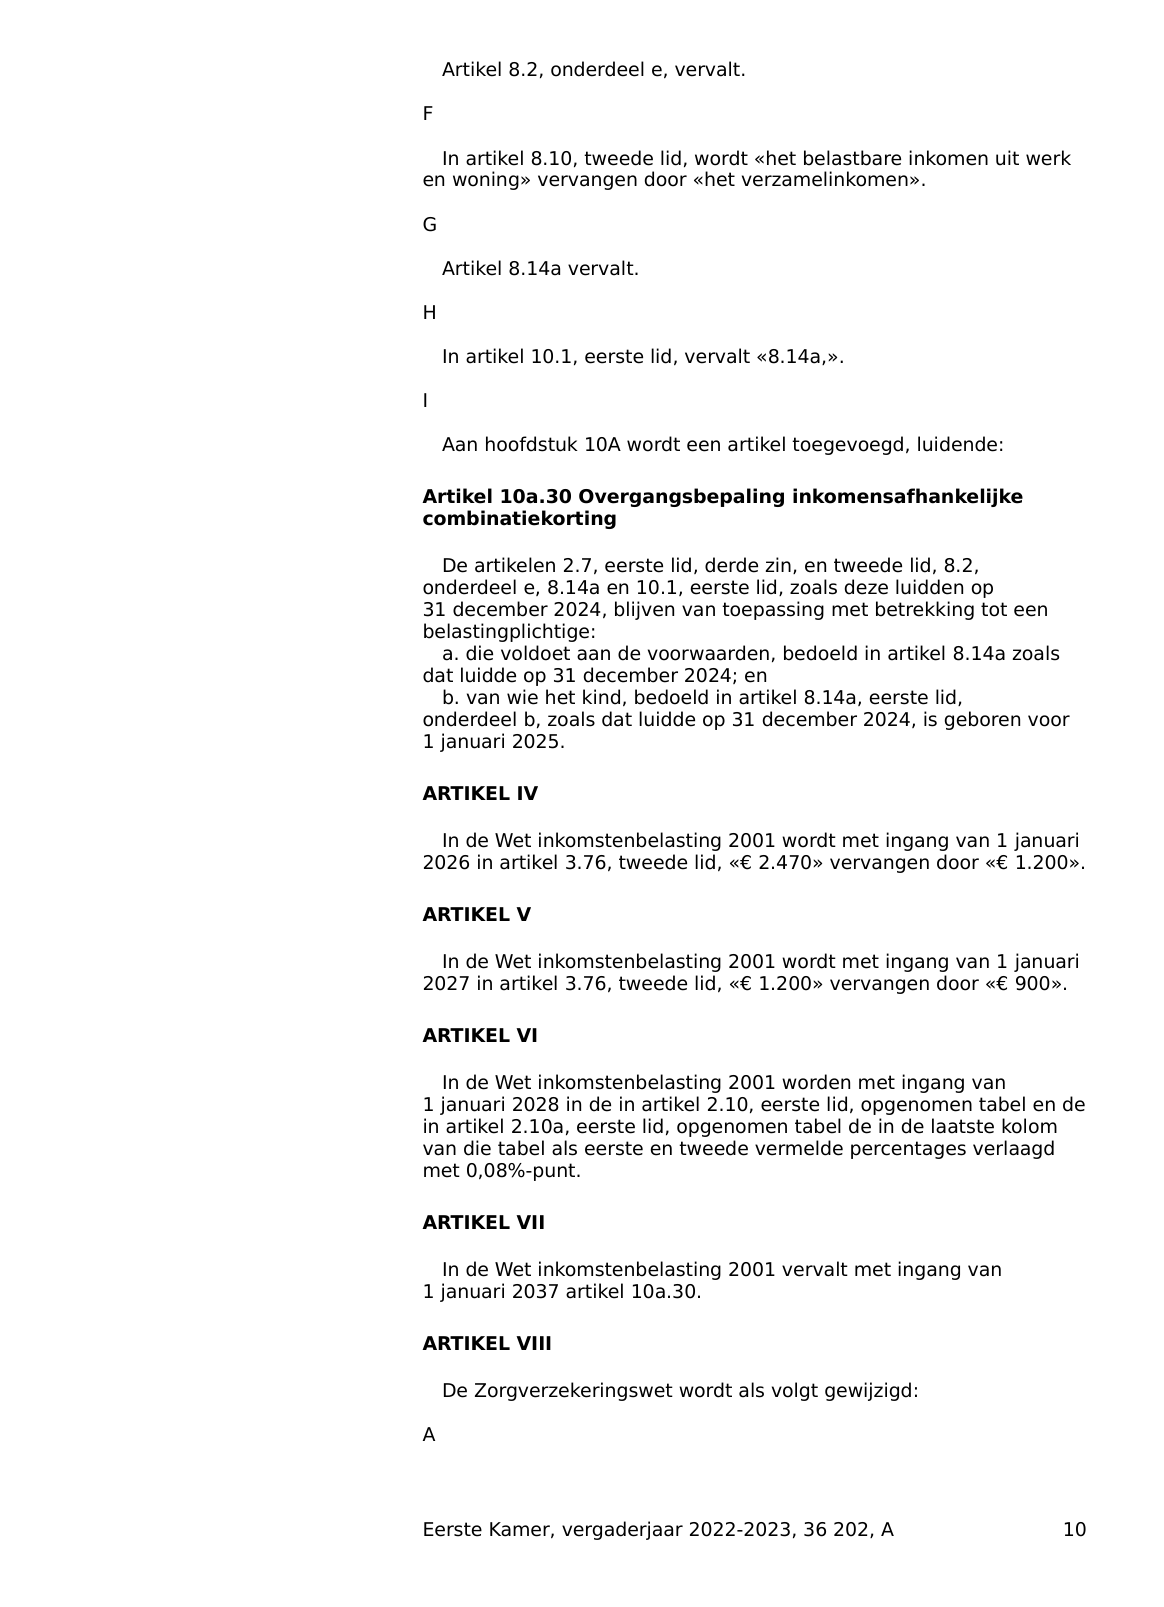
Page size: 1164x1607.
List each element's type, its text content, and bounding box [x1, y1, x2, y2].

subtitle ARTIKEL VI [422, 1025, 1087, 1047]
subtitle ARTIKEL VIII [422, 1333, 1087, 1355]
text I [422, 390, 1087, 412]
text Aan hoofdstuk 10A wordt een artikel toegevoegd, luidende: [422, 434, 1087, 456]
subtitle Artikel 10a.30 Overgangsbepaling inkomensafhankelijke combinatiekorting [422, 486, 1087, 530]
text De artikelen 2.7, eerste lid, derde zin, en tweede lid, 8.2, onderdeel e, 8.14a en 10.1, eerste lid, zoals deze luidden op 31 december 2024, blijven van toepassing met betrekking tot een belastingplichtige: [422, 555, 1087, 643]
subtitle ARTIKEL IV [422, 783, 1087, 805]
text F [422, 103, 1087, 125]
text b. van wie het kind, bedoeld in artikel 8.14a, eerste lid, onderdeel b, zoals dat luidde op 31 december 2024, is geboren voor 1 januari 2025. [422, 687, 1087, 753]
subtitle ARTIKEL V [422, 904, 1087, 926]
subtitle ARTIKEL VII [422, 1212, 1087, 1234]
text In de Wet inkomstenbelasting 2001 wordt met ingang van 1 januari 2026 in artikel 3.76, tweede lid, «€ 2.470» vervangen door «€ 1.200». [422, 830, 1087, 874]
text In de Wet inkomstenbelasting 2001 vervalt met ingang van 1 januari 2037 artikel 10a.30. [422, 1259, 1087, 1303]
text De Zorgverzekeringswet wordt als volgt gewijzigd: [422, 1380, 1087, 1402]
text a. die voldoet aan de voorwaarden, bedoeld in artikel 8.14a zoals dat luidde op 31 december 2024; en [422, 643, 1087, 687]
text In artikel 10.1, eerste lid, vervalt «8.14a,». [422, 346, 1087, 368]
text Artikel 8.2, onderdeel e, vervalt. [422, 59, 1087, 81]
text In artikel 8.10, tweede lid, wordt «het belastbare inkomen uit werk en woning» vervangen door «het verzamelinkomen». [422, 147, 1087, 191]
text In de Wet inkomstenbelasting 2001 worden met ingang van 1 januari 2028 in de in artikel 2.10, eerste lid, opgenomen tabel en de in artikel 2.10a, eerste lid, opgenomen tabel de in de laatste kolom van die tabel als eerste en tweede vermelde percentages verlaagd met 0,08%-punt. [422, 1072, 1087, 1182]
text G [422, 213, 1087, 236]
text Artikel 8.14a vervalt. [422, 258, 1087, 280]
text A [422, 1424, 1087, 1446]
text In de Wet inkomstenbelasting 2001 wordt met ingang van 1 januari 2027 in artikel 3.76, tweede lid, «€ 1.200» vervangen door «€ 900». [422, 951, 1087, 995]
text H [422, 302, 1087, 324]
